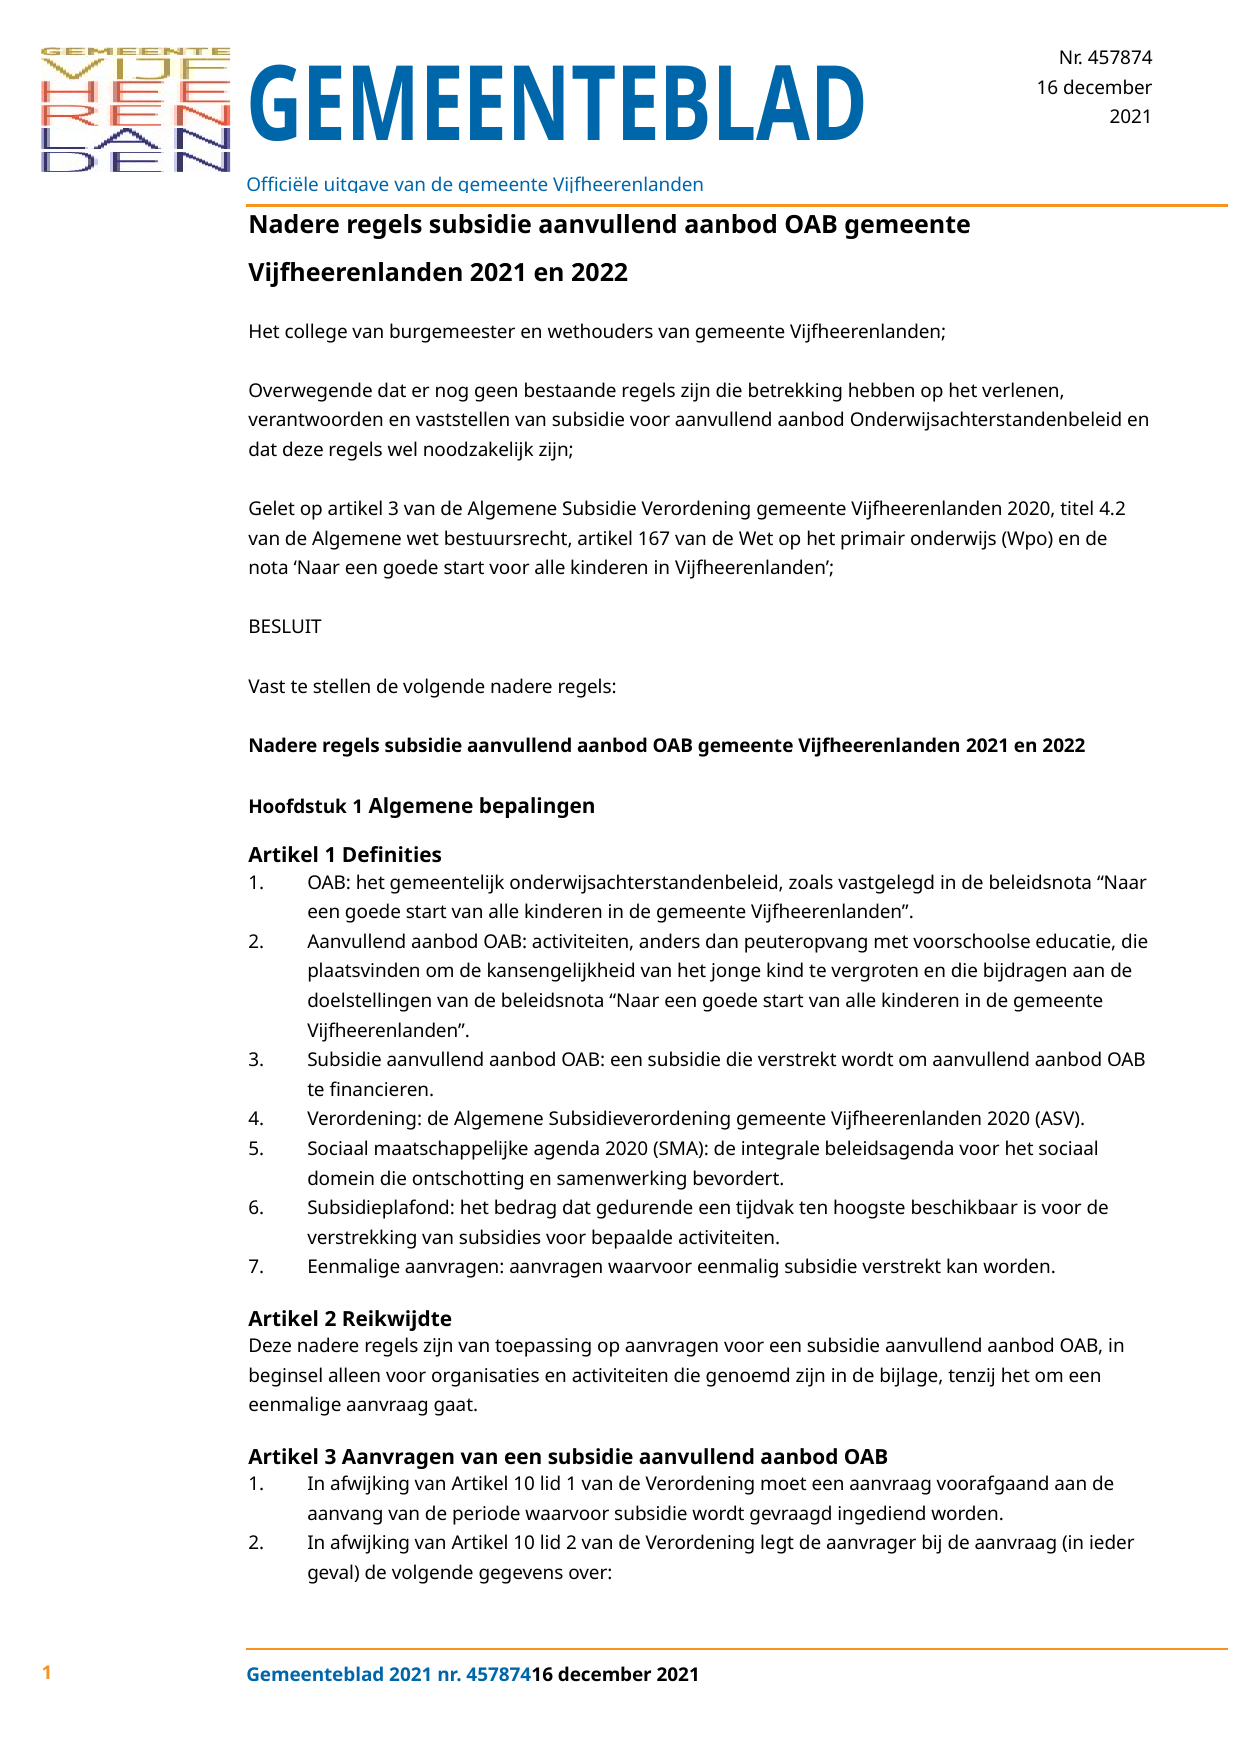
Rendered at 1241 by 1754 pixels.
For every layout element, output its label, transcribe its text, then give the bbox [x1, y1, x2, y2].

text Gelet op artikel 3 van de Algemene Subsidie Verordening gemeente Vijfheerenlanden 2020, titel 4.2 van de Algemene wet bestuursrecht, artikel 167 van de Wet op het primair onderwijs (Wpo) en de nota ‘Naar een goede start voor alle kinderen in Vijfheerenlanden’; [248, 495, 1152, 580]
text BESLUIT [248, 614, 1152, 639]
text Het college van burgemeester en wethouders van gemeente Vijfheerenlanden; [248, 318, 1152, 344]
list Eenmalige aanvragen: aanvragen waarvoor eenmalig subsidie verstrekt kan worden. [248, 1253, 1152, 1279]
list Verordening: de Algemene Subsidieverordening gemeente Vijfheerenlanden 2020 (ASV). [248, 1106, 1152, 1131]
text Hoofdstuk 1 Algemene bepalingen [248, 791, 1152, 820]
list Subsidie aanvullend aanbod OAB: een subsidie die verstrekt wordt om aanvullend aanbod OAB te financieren. [248, 1046, 1152, 1102]
text Nadere regels subsidie aanvullend aanbod OAB gemeente Vijfheerenlanden 2021 en 2022 [248, 732, 1152, 758]
list Subsidieplafond: het bedrag dat gedurende een tijdvak ten hoogste beschikbaar is voor de verstrekking van subsidies voor bepaalde activiteiten. [248, 1194, 1152, 1250]
text Artikel 1 Definities [248, 841, 1152, 869]
picture [41, 47, 231, 172]
text Deze nadere regels zijn van toepassing op aanvragen voor een subsidie aanvullend aanbod OAB, in beginsel alleen voor organisaties en activiteiten die genoemd zijn in de bijlage, tenzij het om een eenmalige aanvraag gaat. [248, 1332, 1152, 1417]
text Vast te stellen de volgende nadere regels: [248, 673, 1152, 699]
list In afwijking van Artikel 10 lid 2 van de Verordening legt de aanvrager bij de aanvraag (in ieder geval) de volgende gegevens over: [248, 1529, 1152, 1585]
list Sociaal maatschappelijke agenda 2020 (SMA): de integrale beleidsagenda voor het sociaal domein die ontschotting en samenwerking bevordert. [248, 1135, 1152, 1191]
text Artikel 3 Aanvragen van een subsidie aanvullend aanbod OAB [248, 1442, 1152, 1470]
list In afwijking van Artikel 10 lid 1 van de Verordening moet een aanvraag voorafgaand aan de aanvang van de periode waarvoor subsidie wordt gevraagd ingediend worden. [248, 1470, 1152, 1526]
text Artikel 2 Reikwijdte [248, 1304, 1152, 1332]
text Nadere regels subsidie aanvullend aanbod OAB gemeente Vijfheerenlanden 2021 en 2022 [248, 207, 1152, 288]
list OAB: het gemeentelijk onderwijsachterstandenbeleid, zoals vastgelegd in de beleidsnota “Naar een goede start van alle kinderen in de gemeente Vijfheerenlanden”. [248, 869, 1152, 924]
text Overwegende dat er nog geen bestaande regels zijn die betrekking hebben op het verlenen, verantwoorden en vaststellen van subsidie voor aanvullend aanbod Onderwijsachterstandenbeleid en dat deze regels wel noodzakelijk zijn; [248, 377, 1152, 462]
list Aanvullend aanbod OAB: activiteiten, anders dan peuteropvang met voorschoolse educatie, die plaatsvinden om de kansengelijkheid van het jonge kind te vergroten en die bijdragen aan de doelstellingen van de beleidsnota “Naar een goede start van alle kinderen in de gemeente Vijfheerenlanden”. [248, 928, 1152, 1043]
